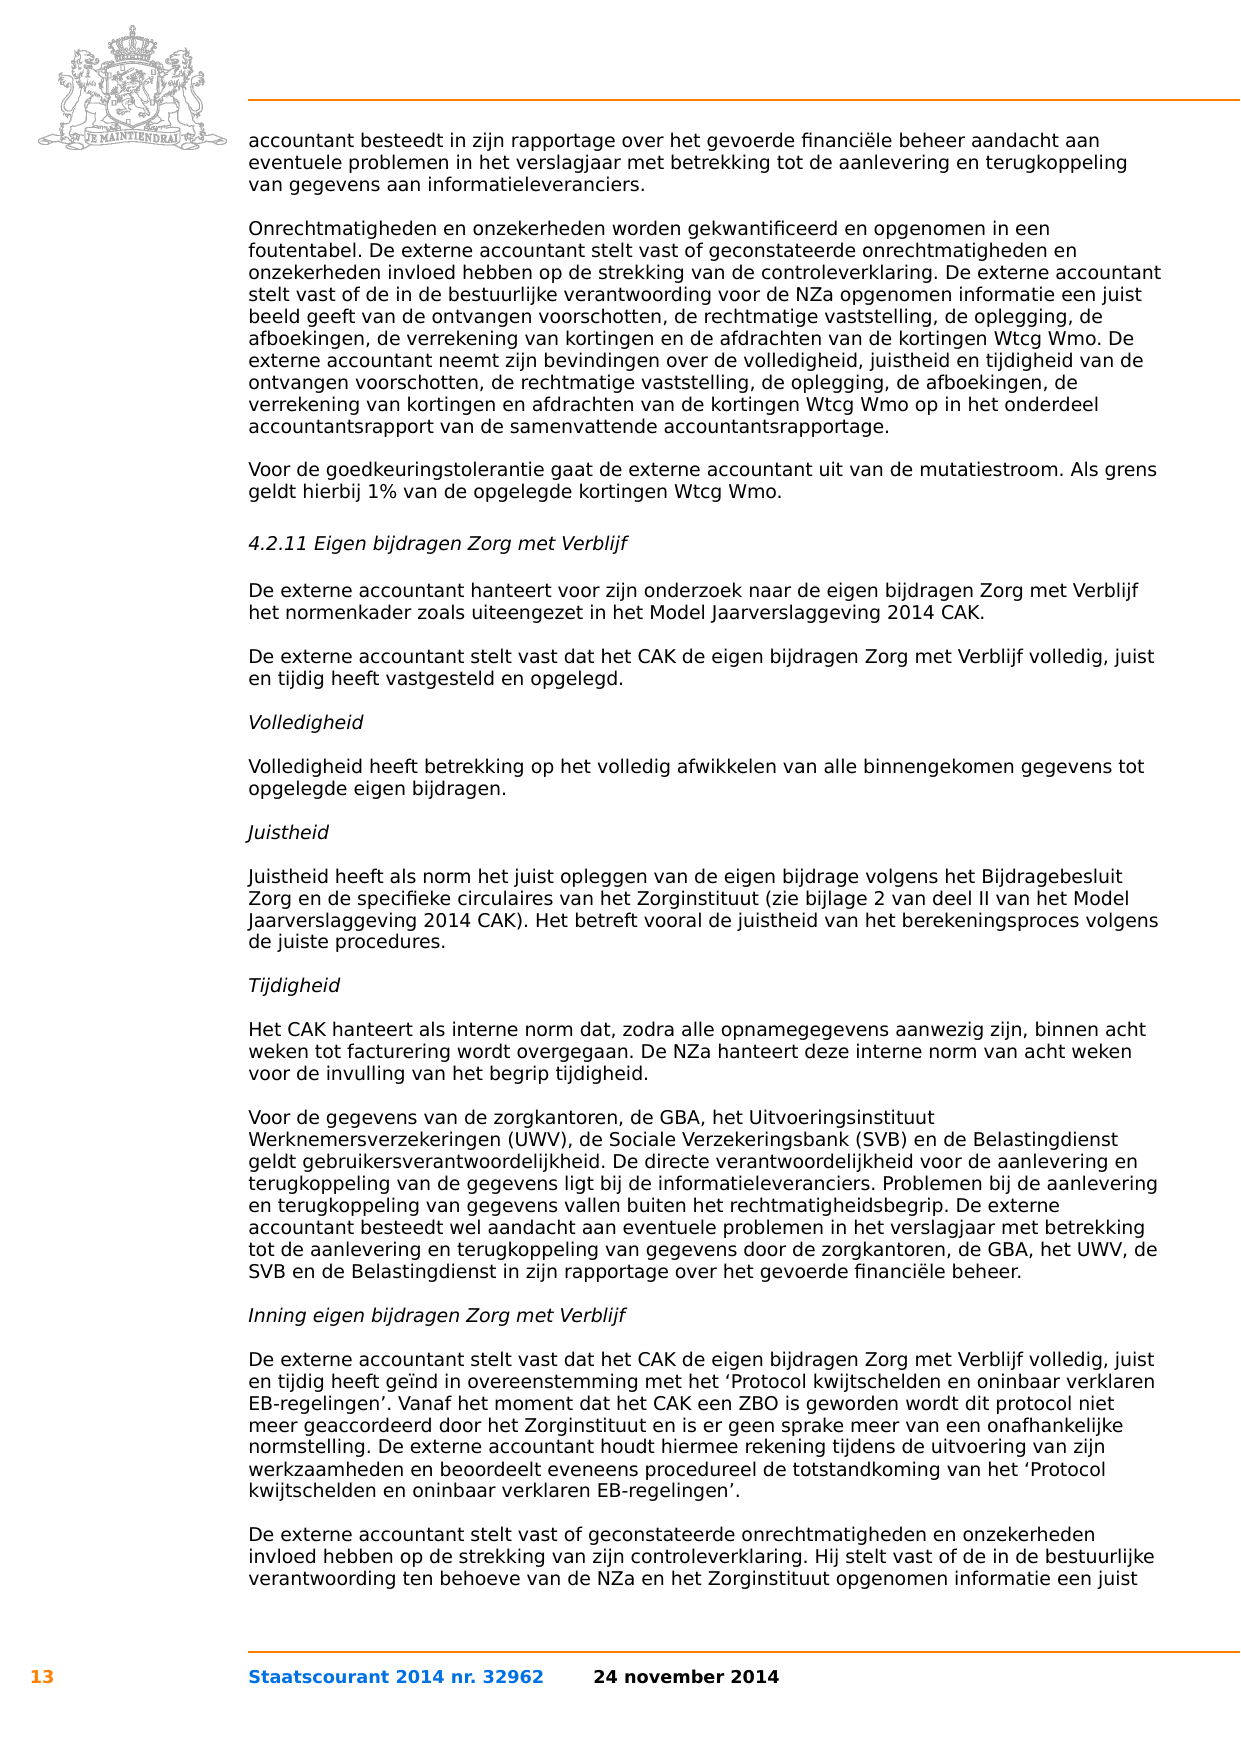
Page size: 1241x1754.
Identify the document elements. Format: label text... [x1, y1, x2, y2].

picture [38, 25, 227, 150]
text De externe accountant stelt vast dat het CAK de eigen bijdragen Zorg met Verblijf volledig, juist en tijdig heeft vastgesteld en opgelegd. [248, 646, 1163, 690]
text Het CAK hanteert als interne norm dat, zodra alle opnamegegevens aanwezig zijn, binnen acht weken tot facturering wordt overgegaan. De NZa hanteert deze interne norm van acht weken voor de invulling van het begrip tijdigheid. [248, 1019, 1163, 1085]
subtitle Tijdigheid [248, 975, 1163, 997]
text De externe accountant stelt vast dat het CAK de eigen bijdragen Zorg met Verblijf volledig, juist en tijdig heeft geïnd in overeenstemming met het ‘Protocol kwijtschelden en oninbaar verklaren EB-regelingen’. Vanaf het moment dat het CAK een ZBO is geworden wordt dit protocol niet meer geaccordeerd door het Zorginstituut en is er geen sprake meer van een onafhankelijke normstelling. De externe accountant houdt hiermee rekening tijdens de uitvoering van zijn werkzaamheden en beoordeelt eveneens procedureel de totstandkoming van het ‘Protocol kwijtschelden en oninbaar verklaren EB-regelingen’. [248, 1348, 1163, 1502]
text Voor de goedkeuringstolerantie gaat de externe accountant uit van de mutatiestroom. Als grens geldt hierbij 1% van de opgelegde kortingen Wtcg Wmo. [248, 459, 1163, 503]
subtitle Juistheid [248, 822, 1163, 844]
text Onrechtmatigheden en onzekerheden worden gekwantificeerd en opgenomen in een foutentabel. De externe accountant stelt vast of geconstateerde onrechtmatigheden en onzekerheden invloed hebben op de strekking van de controleverklaring. De externe accountant stelt vast of de in de bestuurlijke verantwoording voor de NZa opgenomen informatie een juist beeld geeft van de ontvangen voorschotten, de rechtmatige vaststelling, de oplegging, de afboekingen, de verrekening van kortingen en de afdrachten van de kortingen Wtcg Wmo. De externe accountant neemt zijn bevindingen over de volledigheid, juistheid en tijdigheid van de ontvangen voorschotten, de rechtmatige vaststelling, de oplegging, de afboekingen, de verrekening van kortingen en afdrachten van de kortingen Wtcg Wmo op in het onderdeel accountantsrapport van de samenvattende accountantsrapportage. [248, 218, 1163, 437]
text Volledigheid heeft betrekking op het volledig afwikkelen van alle binnengekomen gegevens tot opgelegde eigen bijdragen. [248, 756, 1163, 800]
text Voor de gegevens van de zorgkantoren, de GBA, het Uitvoeringsinstituut Werknemersverzekeringen (UWV), de Sociale Verzekeringsbank (SVB) en de Belastingdienst geldt gebruikersverantwoordelijkheid. De directe verantwoordelijkheid voor de aanlevering en terugkoppeling van de gegevens ligt bij de informatieleveranciers. Problemen bij de aanlevering en terugkoppeling van gegevens vallen buiten het rechtmatigheidsbegrip. De externe accountant besteedt wel aandacht aan eventuele problemen in het verslagjaar met betrekking tot de aanlevering en terugkoppeling van gegevens door de zorgkantoren, de GBA, het UWV, de SVB en de Belastingdienst in zijn rapportage over het gevoerde financiële beheer. [248, 1107, 1163, 1283]
subtitle Inning eigen bijdragen Zorg met Verblijf [248, 1305, 1163, 1327]
subtitle 4.2.11 Eigen bijdragen Zorg met Verblijf [248, 533, 1163, 555]
text De externe accountant stelt vast of geconstateerde onrechtmatigheden en onzekerheden invloed hebben op de strekking van zijn controleverklaring. Hij stelt vast of de in de bestuurlijke verantwoording ten behoeve van de NZa en het Zorginstituut opgenomen informatie een juist [248, 1524, 1163, 1590]
text Juistheid heeft als norm het juist opleggen van de eigen bijdrage volgens het Bijdragebesluit Zorg en de specifieke circulaires van het Zorginstituut (zie bijlage 2 van deel II van het Model Jaarverslaggeving 2014 CAK). Het betreft vooral de juistheid van het berekeningsproces volgens de juiste procedures. [248, 866, 1163, 953]
text accountant besteedt in zijn rapportage over het gevoerde financiële beheer aandacht aan eventuele problemen in het verslagjaar met betrekking tot de aanlevering en terugkoppeling van gegevens aan informatieleveranciers. [248, 130, 1163, 196]
text De externe accountant hanteert voor zijn onderzoek naar de eigen bijdragen Zorg met Verblijf het normenkader zoals uiteengezet in het Model Jaarverslaggeving 2014 CAK. [248, 580, 1163, 624]
subtitle Volledigheid [248, 712, 1163, 734]
